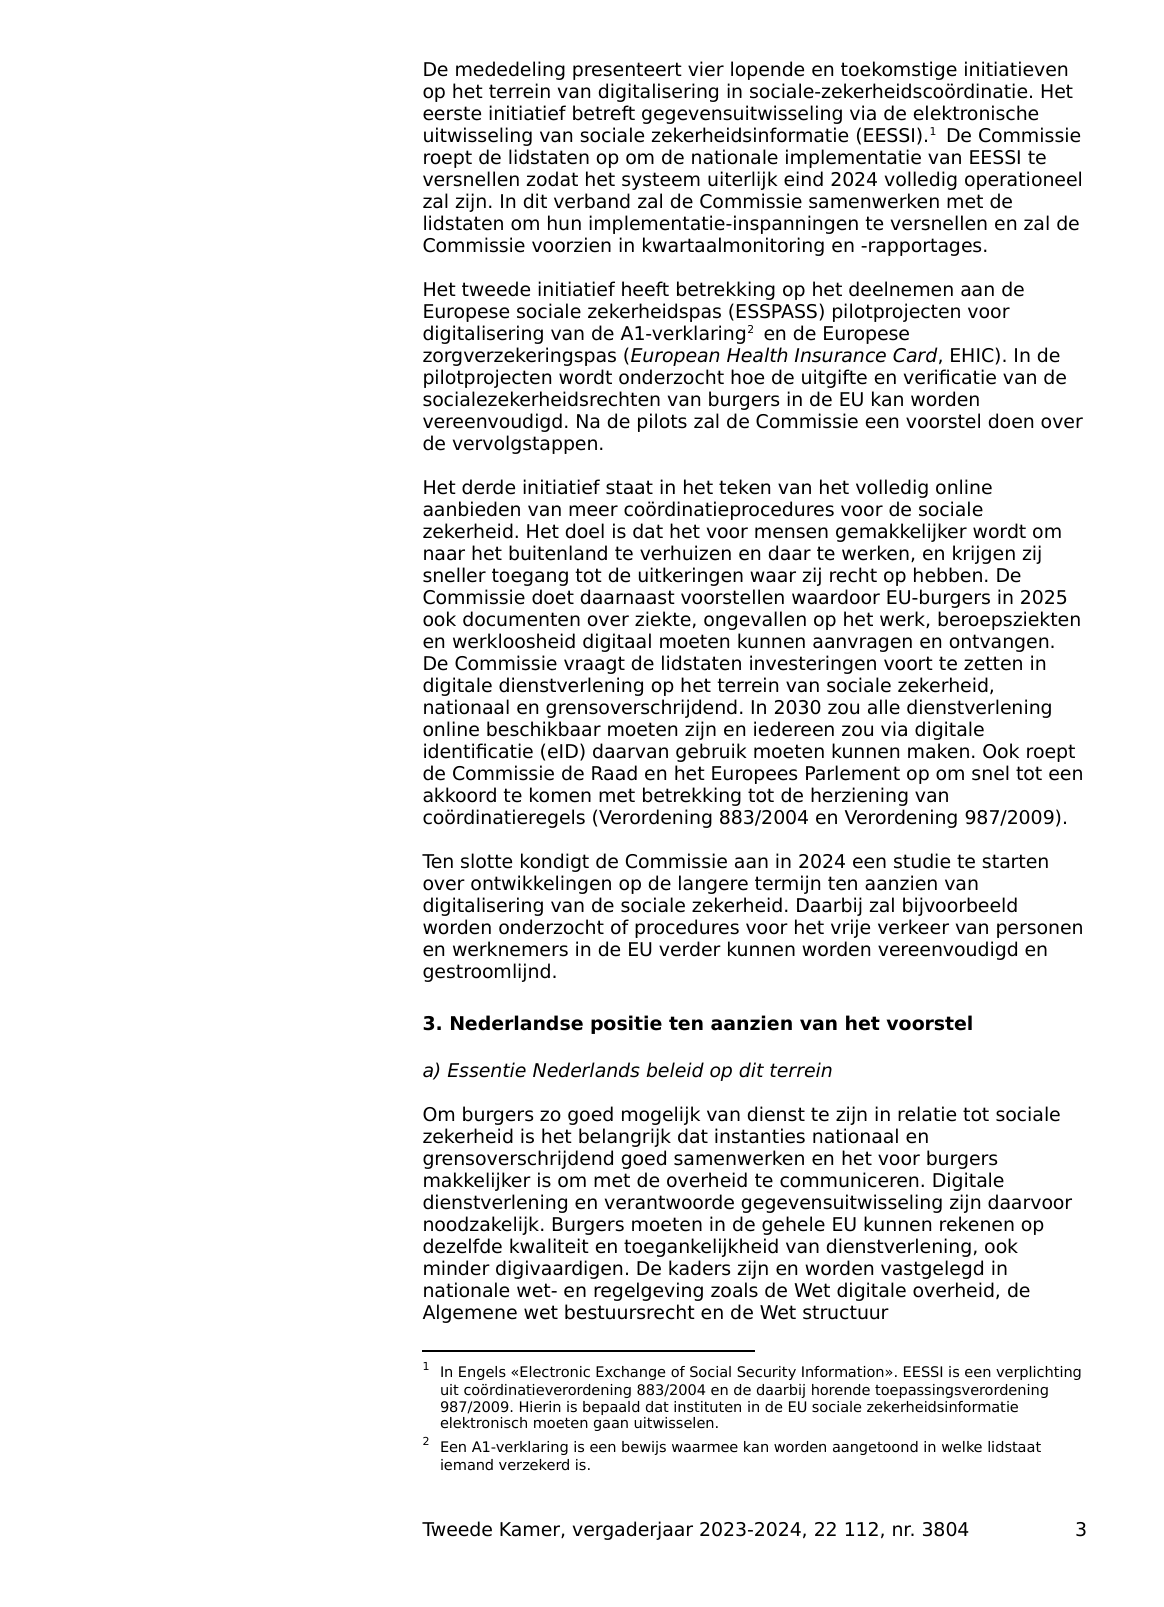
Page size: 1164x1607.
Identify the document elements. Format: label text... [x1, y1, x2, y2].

subtitle a) Essentie Nederlands beleid op dit terrein [422, 1060, 1087, 1082]
text Om burgers zo goed mogelijk van dienst te zijn in relatie tot sociale zekerheid is het belangrijk dat instanties nationaal en grensoverschrijdend goed samenwerken en het voor burgers makkelijker is om met de overheid te communiceren. Digitale dienstverlening en verantwoorde gegevensuitwisseling zijn daarvoor noodzakelijk. Burgers moeten in de gehele EU kunnen rekenen op dezelfde kwaliteit en toegankelijkheid van dienstverlening, ook minder digivaardigen. De kaders zijn en worden vastgelegd in nationale wet- en regelgeving zoals de Wet digitale overheid, de Algemene wet bestuursrecht en de Wet structuur [422, 1104, 1087, 1324]
text De mededeling presenteert vier lopende en toekomstige initiatieven op het terrein van digitalisering in sociale-zekerheidscoördinatie. Het eerste initiatief betreft gegevensuitwisseling via de elektronische uitwisseling van sociale zekerheidsinformatie (EESSI). De Commissie roept de lidstaten op om de nationale implementatie van EESSI te versnellen zodat het systeem uiterlijk eind 2024 volledig operationeel zal zijn. In dit verband zal de Commissie samenwerken met de lidstaten om hun implementatie-inspanningen te versnellen en zal de Commissie voorzien in kwartaalmonitoring en -rapportages. [422, 59, 1087, 257]
text Een A1-verklaring is een bewijs waarmee kan worden aangetoond in welke lidstaat iemand verzekerd is. [422, 1435, 1087, 1474]
text Het derde initiatief staat in het teken van het volledig online aanbieden van meer coördinatieprocedures voor de sociale zekerheid. Het doel is dat het voor mensen gemakkelijker wordt om naar het buitenland te verhuizen en daar te werken, en krijgen zij sneller toegang tot de uitkeringen waar zij recht op hebben. De Commissie doet daarnaast voorstellen waardoor EU-burgers in 2025 ook documenten over ziekte, ongevallen op het werk, beroepsziekten en werkloosheid digitaal moeten kunnen aanvragen en ontvangen. De Commissie vraagt de lidstaten investeringen voort te zetten in digitale dienstverlening op het terrein van sociale zekerheid, nationaal en grensoverschrijdend. In 2030 zou alle dienstverlening online beschikbaar moeten zijn en iedereen zou via digitale identificatie (eID) daarvan gebruik moeten kunnen maken. Ook roept de Commissie de Raad en het Europees Parlement op om snel tot een akkoord te komen met betrekking tot de herziening van coördinatieregels (Verordening 883/2004 en Verordening 987/2009). [422, 477, 1087, 829]
text Ten slotte kondigt de Commissie aan in 2024 een studie te starten over ontwikkelingen op de langere termijn ten aanzien van digitalisering van de sociale zekerheid. Daarbij zal bijvoorbeeld worden onderzocht of procedures voor het vrije verkeer van personen en werknemers in de EU verder kunnen worden vereenvoudigd en gestroomlijnd. [422, 851, 1087, 983]
subtitle 3. Nederlandse positie ten aanzien van het voorstel [422, 1013, 1087, 1035]
text Het tweede initiatief heeft betrekking op het deelnemen aan de Europese sociale zekerheidspas (ESSPASS) pilotprojecten voor digitalisering van de A1-verklaring en de Europese zorgverzekeringspas (European Health Insurance Card, EHIC). In de pilotprojecten wordt onderzocht hoe de uitgifte en verificatie van de socialezekerheidsrechten van burgers in de EU kan worden vereenvoudigd. Na de pilots zal de Commissie een voorstel doen over de vervolgstappen. [422, 279, 1087, 455]
text In Engels «Electronic Exchange of Social Security Information». EESSI is een verplichting uit coördinatieverordening 883/2004 en de daarbij horende toepassingsverordening 987/2009. Hierin is bepaald dat instituten in de EU sociale zekerheidsinformatie elektronisch moeten gaan uitwisselen. [422, 1360, 1087, 1432]
